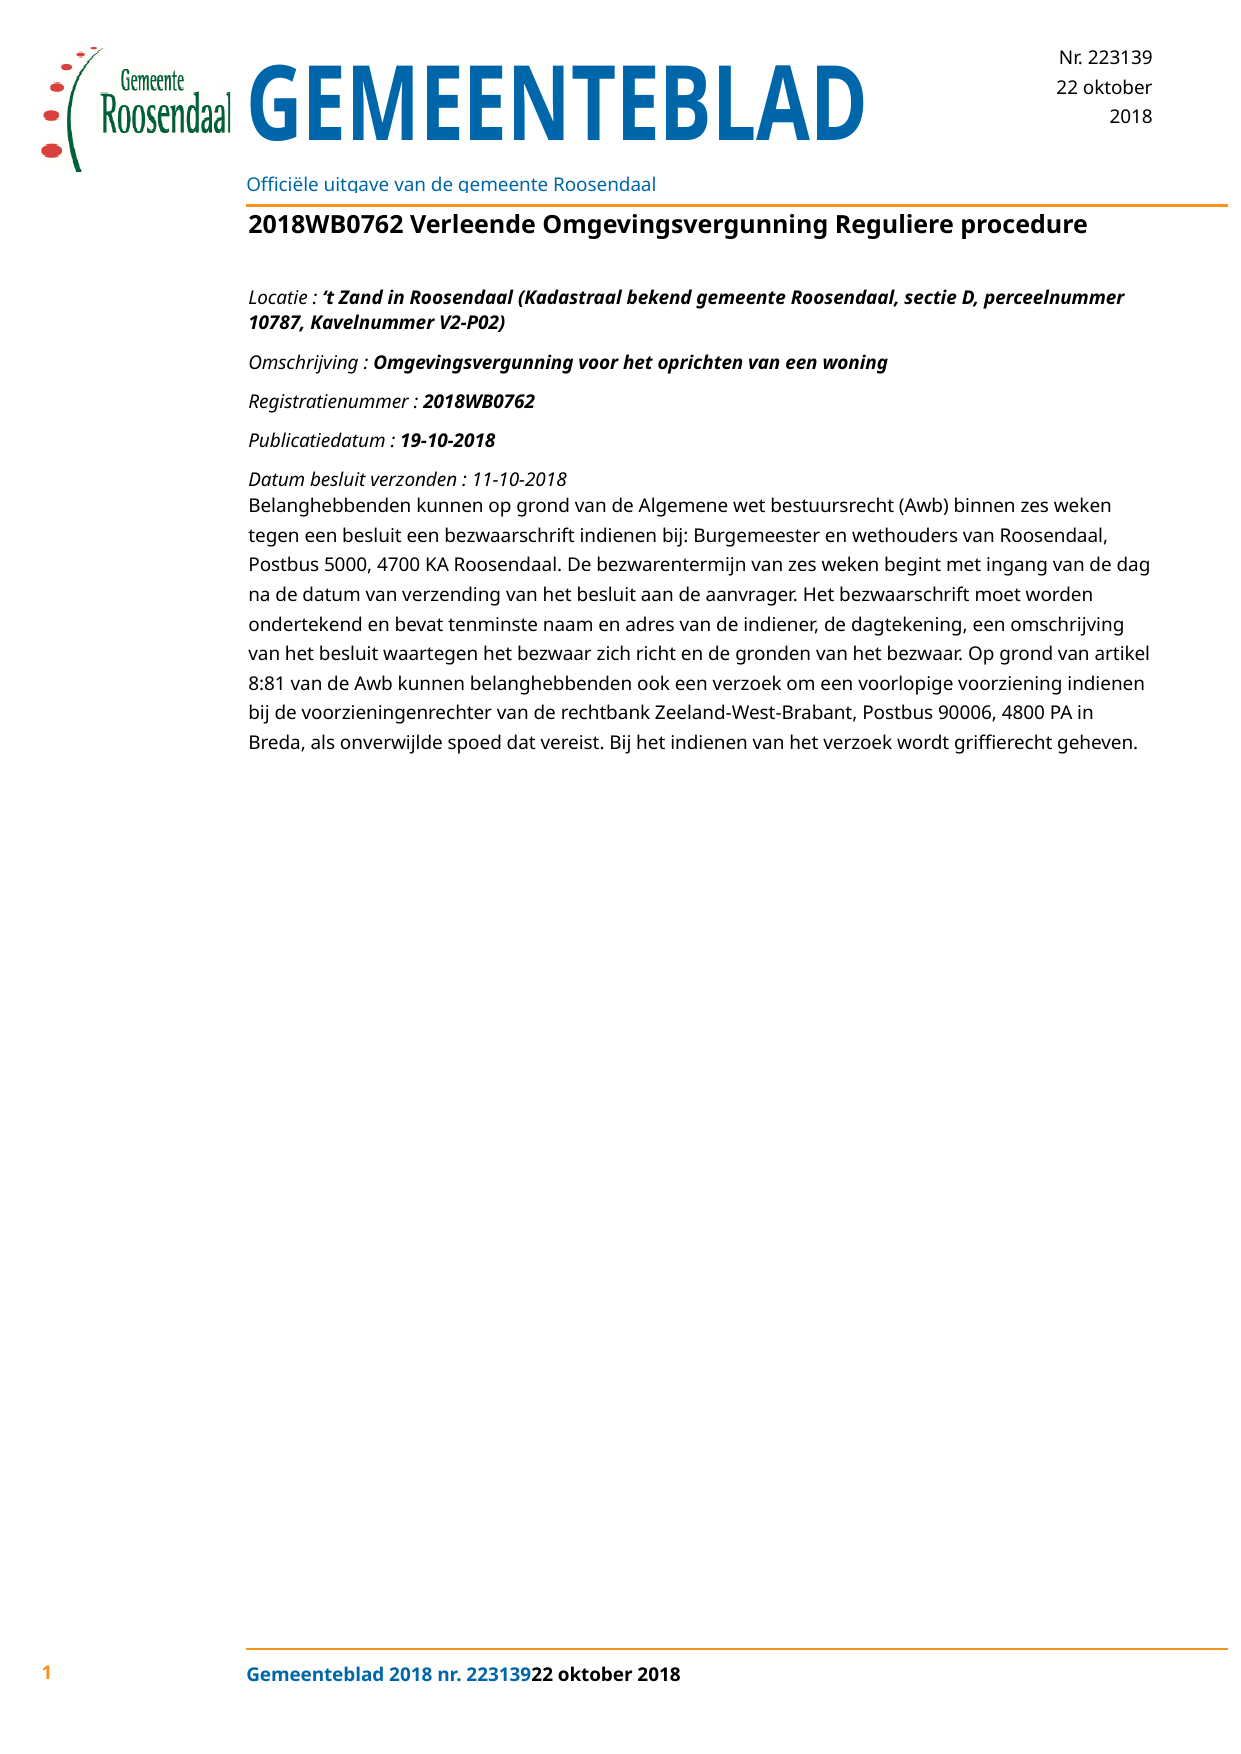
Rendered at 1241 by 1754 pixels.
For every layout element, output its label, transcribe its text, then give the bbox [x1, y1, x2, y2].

text Datum besluit verzonden : 11-10-2018 [248, 467, 1152, 492]
text Belanghebbenden kunnen op grond van de Algemene wet bestuursrecht (Awb) binnen zes weken tegen een besluit een bezwaarschrift indienen bij: Burgemeester en wethouders van Roosendaal, Postbus 5000, 4700 KA Roosendaal. De bezwarentermijn van zes weken begint met ingang van de dag na de datum van verzending van het besluit aan de aanvrager. Het bezwaarschrift moet worden ondertekend en bevat tenminste naam en adres van de indiener, de dagtekening, een omschrijving van het besluit waartegen het bezwaar zich richt en de gronden van het bezwaar. Op grond van artikel 8:81 van de Awb kunnen belanghebbenden ook een verzoek om een voorlopige voorziening indienen bij de voorzieningenrechter van de rechtbank Zeeland-West-Brabant, Postbus 90006, 4800 PA in Breda, als onverwijlde spoed dat vereist. Bij het indienen van het verzoek wordt griffierecht geheven. [248, 492, 1152, 755]
text 2018WB0762 Verleende Omgevingsvergunning Reguliere procedure [248, 207, 1152, 241]
text Omschrijving : Omgevingsvergunning voor het oprichten van een woning [248, 349, 1152, 374]
picture [41, 47, 231, 172]
text Registratienummer : 2018WB0762 [248, 388, 1152, 414]
text Locatie : ‘t Zand in Roosendaal (Kadastraal bekend gemeente Roosendaal, sectie D, perceelnummer 10787, Kavelnummer V2-P02) [248, 284, 1152, 335]
text Publicatiedatum : 19-10-2018 [248, 427, 1152, 453]
